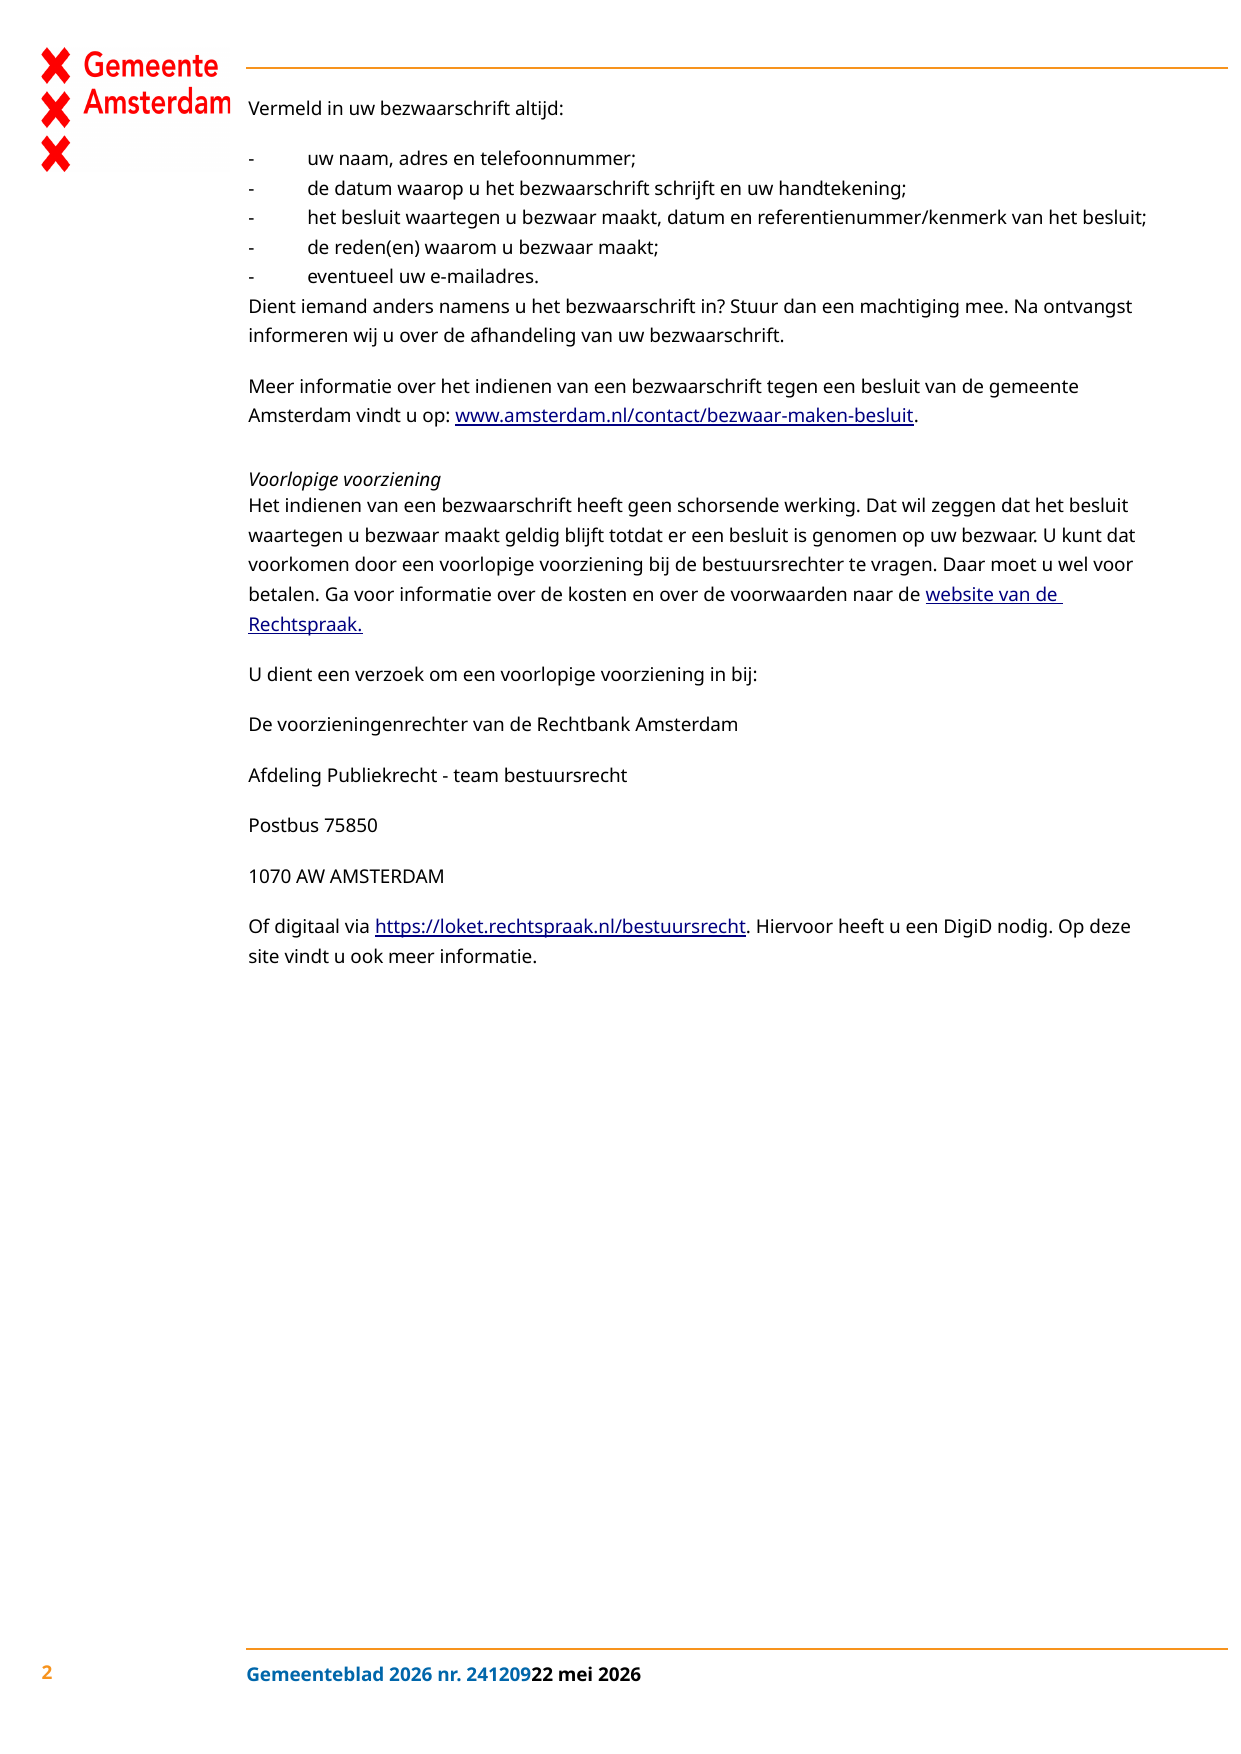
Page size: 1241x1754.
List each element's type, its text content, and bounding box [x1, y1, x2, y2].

list eventueel uw e-mailadres. [248, 263, 1152, 289]
text U dient een verzoek om een voorlopige voorziening in bij: [248, 661, 1152, 687]
list het besluit waartegen u bezwaar maakt, datum en referentienummer/kenmerk van het besluit; [248, 204, 1152, 230]
text Afdeling Publiekrecht - team bestuursrecht [248, 762, 1152, 788]
text Het indienen van een bezwaarschrift heeft geen schorsende werking. Dat wil zeggen dat het besluit waartegen u bezwaar maakt geldig blijft totdat er een besluit is genomen op uw bezwaar. U kunt dat voorkomen door een voorlopige voorziening bij de bestuursrechter te vragen. Daar moet u wel voor betalen. Ga voor informatie over de kosten en over de voorwaarden naar de website van de Rechtspraak. [248, 492, 1152, 636]
list de datum waarop u het bezwaarschrift schrijft en uw handtekening; [248, 175, 1152, 201]
text Postbus 75850 [248, 812, 1152, 838]
text Dient iemand anders namens u het bezwaarschrift in? Stuur dan een machtiging mee. Na ontvangst informeren wij u over de afhandeling van uw bezwaarschrift. [248, 293, 1152, 348]
text Voorlopige voorziening [248, 467, 1152, 492]
text Vermeld in uw bezwaarschrift altijd: [248, 95, 1152, 121]
list de reden(en) waarom u bezwaar maakt; [248, 234, 1152, 260]
text 1070 AW AMSTERDAM [248, 863, 1152, 888]
text De voorzieningenrechter van de Rechtbank Amsterdam [248, 712, 1152, 737]
picture [41, 47, 231, 172]
text Meer informatie over het indienen van een bezwaarschrift tegen een besluit van de gemeente Amsterdam vindt u op: www.amsterdam.nl/contact/bezwaar-maken-besluit. [248, 373, 1152, 428]
text Of digitaal via https://loket.rechtspraak.nl/bestuursrecht. Hiervoor heeft u een DigiD nodig. Op deze site vindt u ook meer informatie. [248, 913, 1152, 968]
list uw naam, adres en telefoonnummer; [248, 145, 1152, 171]
